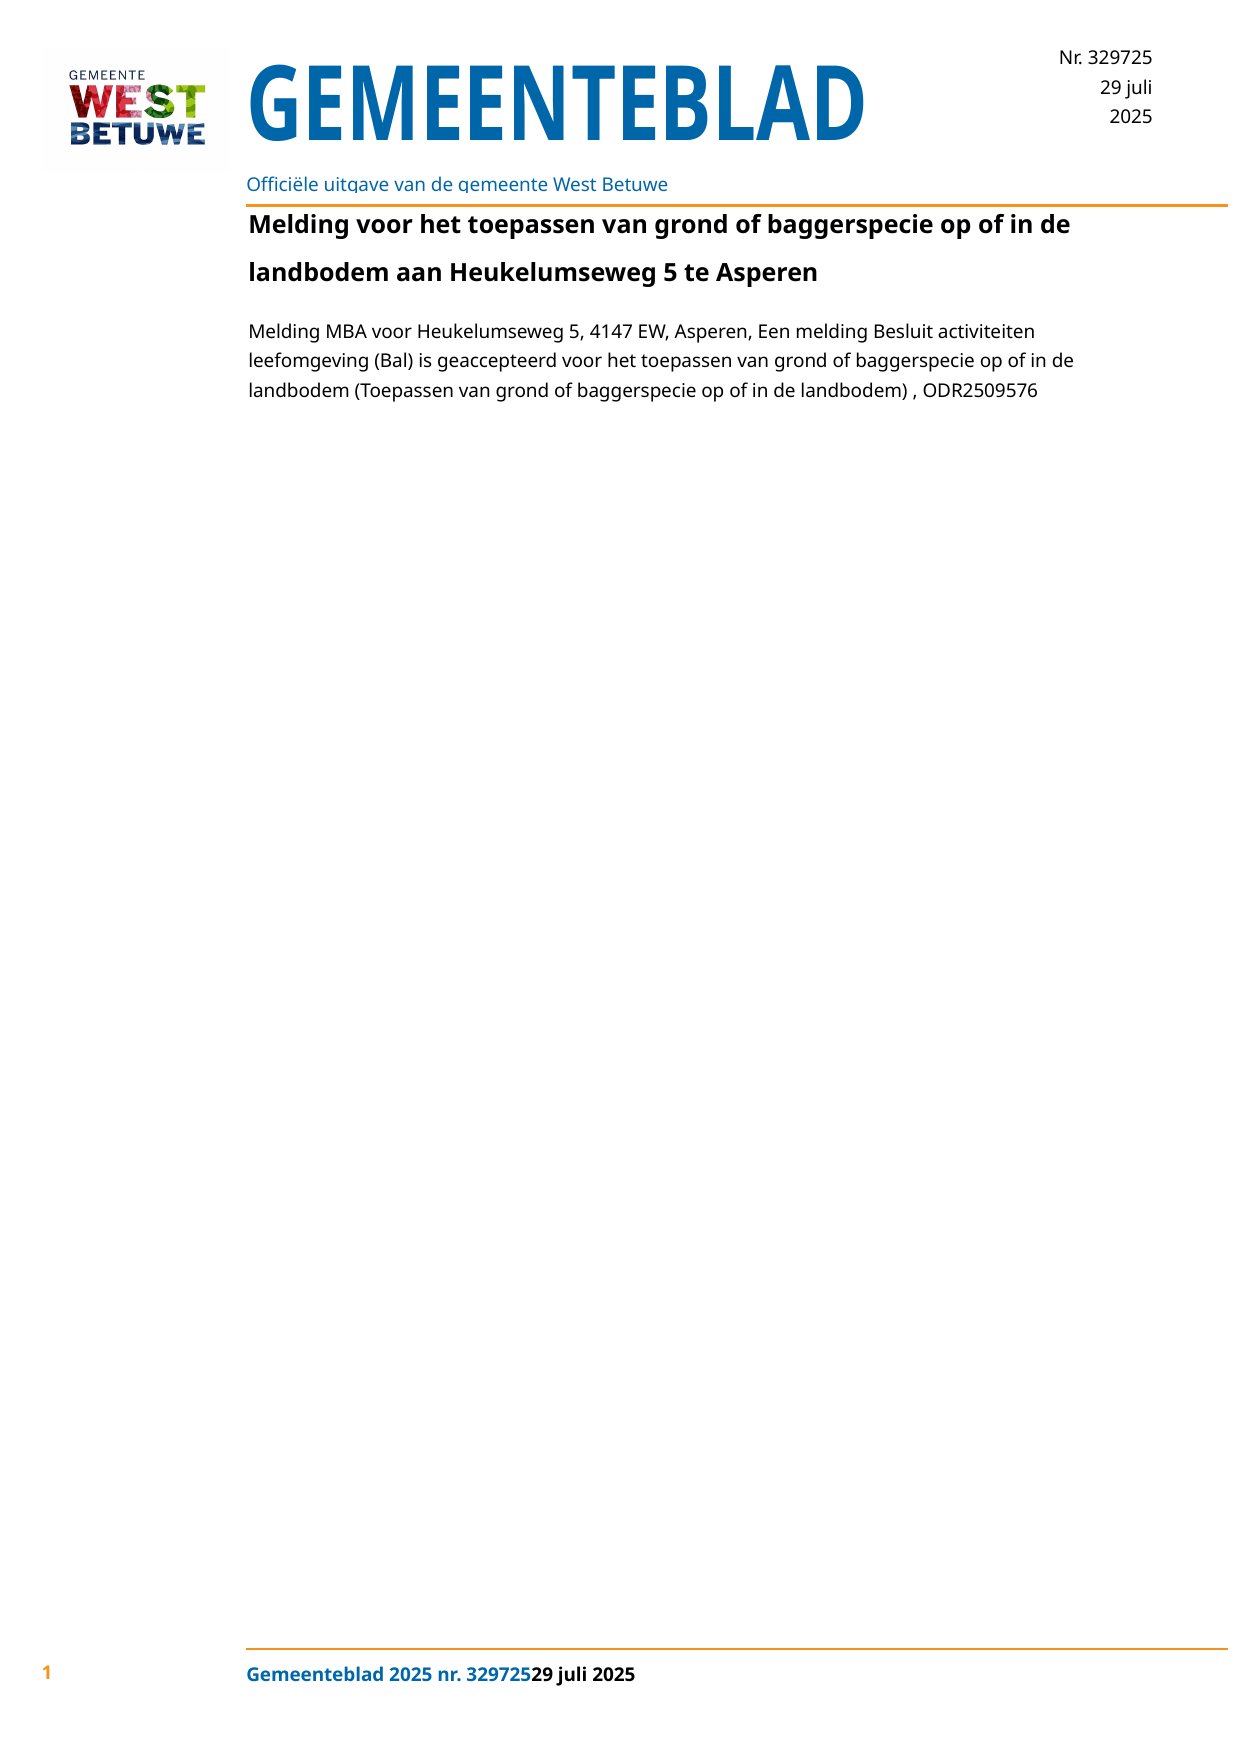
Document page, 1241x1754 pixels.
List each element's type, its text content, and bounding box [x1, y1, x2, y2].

text Melding MBA voor Heukelumseweg 5, 4147 EW, Asperen, Een melding Besluit activiteiten leefomgeving (Bal) is geaccepteerd voor het toepassen van grond of baggerspecie op of in de landbodem (Toepassen van grond of baggerspecie op of in de landbodem) , ODR2509576 [248, 318, 1152, 403]
picture [41, 47, 231, 172]
text Melding voor het toepassen van grond of baggerspecie op of in de landbodem aan Heukelumseweg 5 te Asperen [248, 207, 1152, 288]
